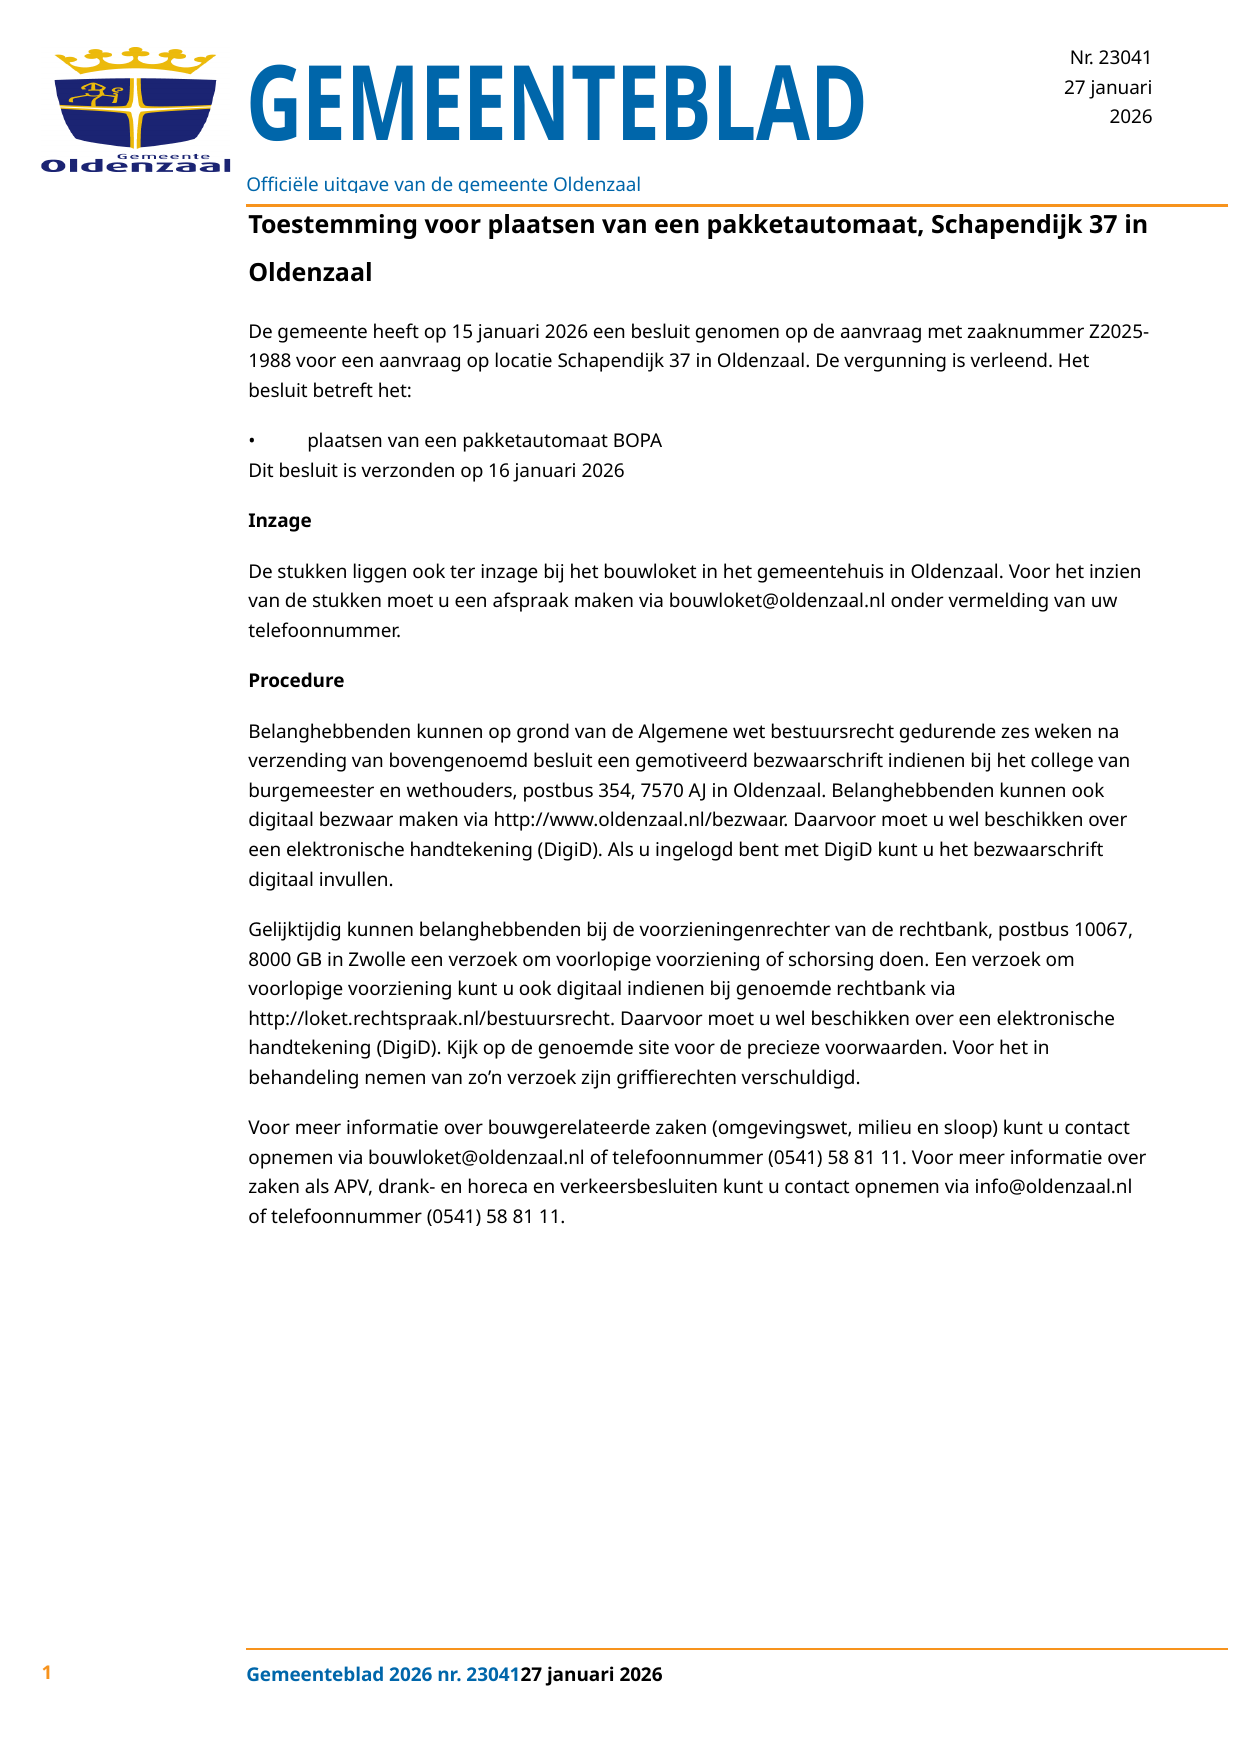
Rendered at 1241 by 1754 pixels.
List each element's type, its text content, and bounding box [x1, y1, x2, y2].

text De gemeente heeft op 15 januari 2026 een besluit genomen op de aanvraag met zaaknummer Z2025-1988 voor een aanvraag op locatie Schapendijk 37 in Oldenzaal. De vergunning is verleend. Het besluit betreft het: [248, 318, 1152, 403]
picture [41, 47, 231, 172]
text De stukken liggen ook ter inzage bij het bouwloket in het gemeentehuis in Oldenzaal. Voor het inzien van de stukken moet u een afspraak maken via bouwloket@oldenzaal.nl onder vermelding van uw telefoonnummer. [248, 558, 1152, 643]
list plaatsen van een pakketautomaat BOPA [248, 427, 1152, 453]
text Gelijktijdig kunnen belanghebbenden bij de voorzieningenrechter van de rechtbank, postbus 10067, 8000 GB in Zwolle een verzoek om voorlopige voorziening of schorsing doen. Een verzoek om voorlopige voorziening kunt u ook digitaal indienen bij genoemde rechtbank via http://loket.rechtspraak.nl/bestuursrecht. Daarvoor moet u wel beschikken over een elektronische handtekening (DigiD). Kijk op de genoemde site voor de precieze voorwaarden. Voor het in behandeling nemen van zo’n verzoek zijn griffierechten verschuldigd. [248, 916, 1152, 1090]
text Dit besluit is verzonden op 16 januari 2026 [248, 457, 1152, 483]
text Procedure [248, 667, 1152, 693]
text Belanghebbenden kunnen op grond van de Algemene wet bestuursrecht gedurende zes weken na verzending van bovengenoemd besluit een gemotiveerd bezwaarschrift indienen bij het college van burgemeester en wethouders, postbus 354, 7570 AJ in Oldenzaal. Belanghebbenden kunnen ook digitaal bezwaar maken via http://www.oldenzaal.nl/bezwaar. Daarvoor moet u wel beschikken over een elektronische handtekening (DigiD). Als u ingelogd bent met DigiD kunt u het bezwaarschrift digitaal invullen. [248, 718, 1152, 892]
text Inzage [248, 507, 1152, 533]
text Voor meer informatie over bouwgerelateerde zaken (omgevingswet, milieu en sloop) kunt u contact opnemen via bouwloket@oldenzaal.nl of telefoonnummer (0541) 58 81 11. Voor meer informatie over zaken als APV, drank- en horeca en verkeersbesluiten kunt u contact opnemen via info@oldenzaal.nl of telefoonnummer (0541) 58 81 11. [248, 1114, 1152, 1229]
text Toestemming voor plaatsen van een pakketautomaat, Schapendijk 37 in Oldenzaal [248, 207, 1152, 288]
